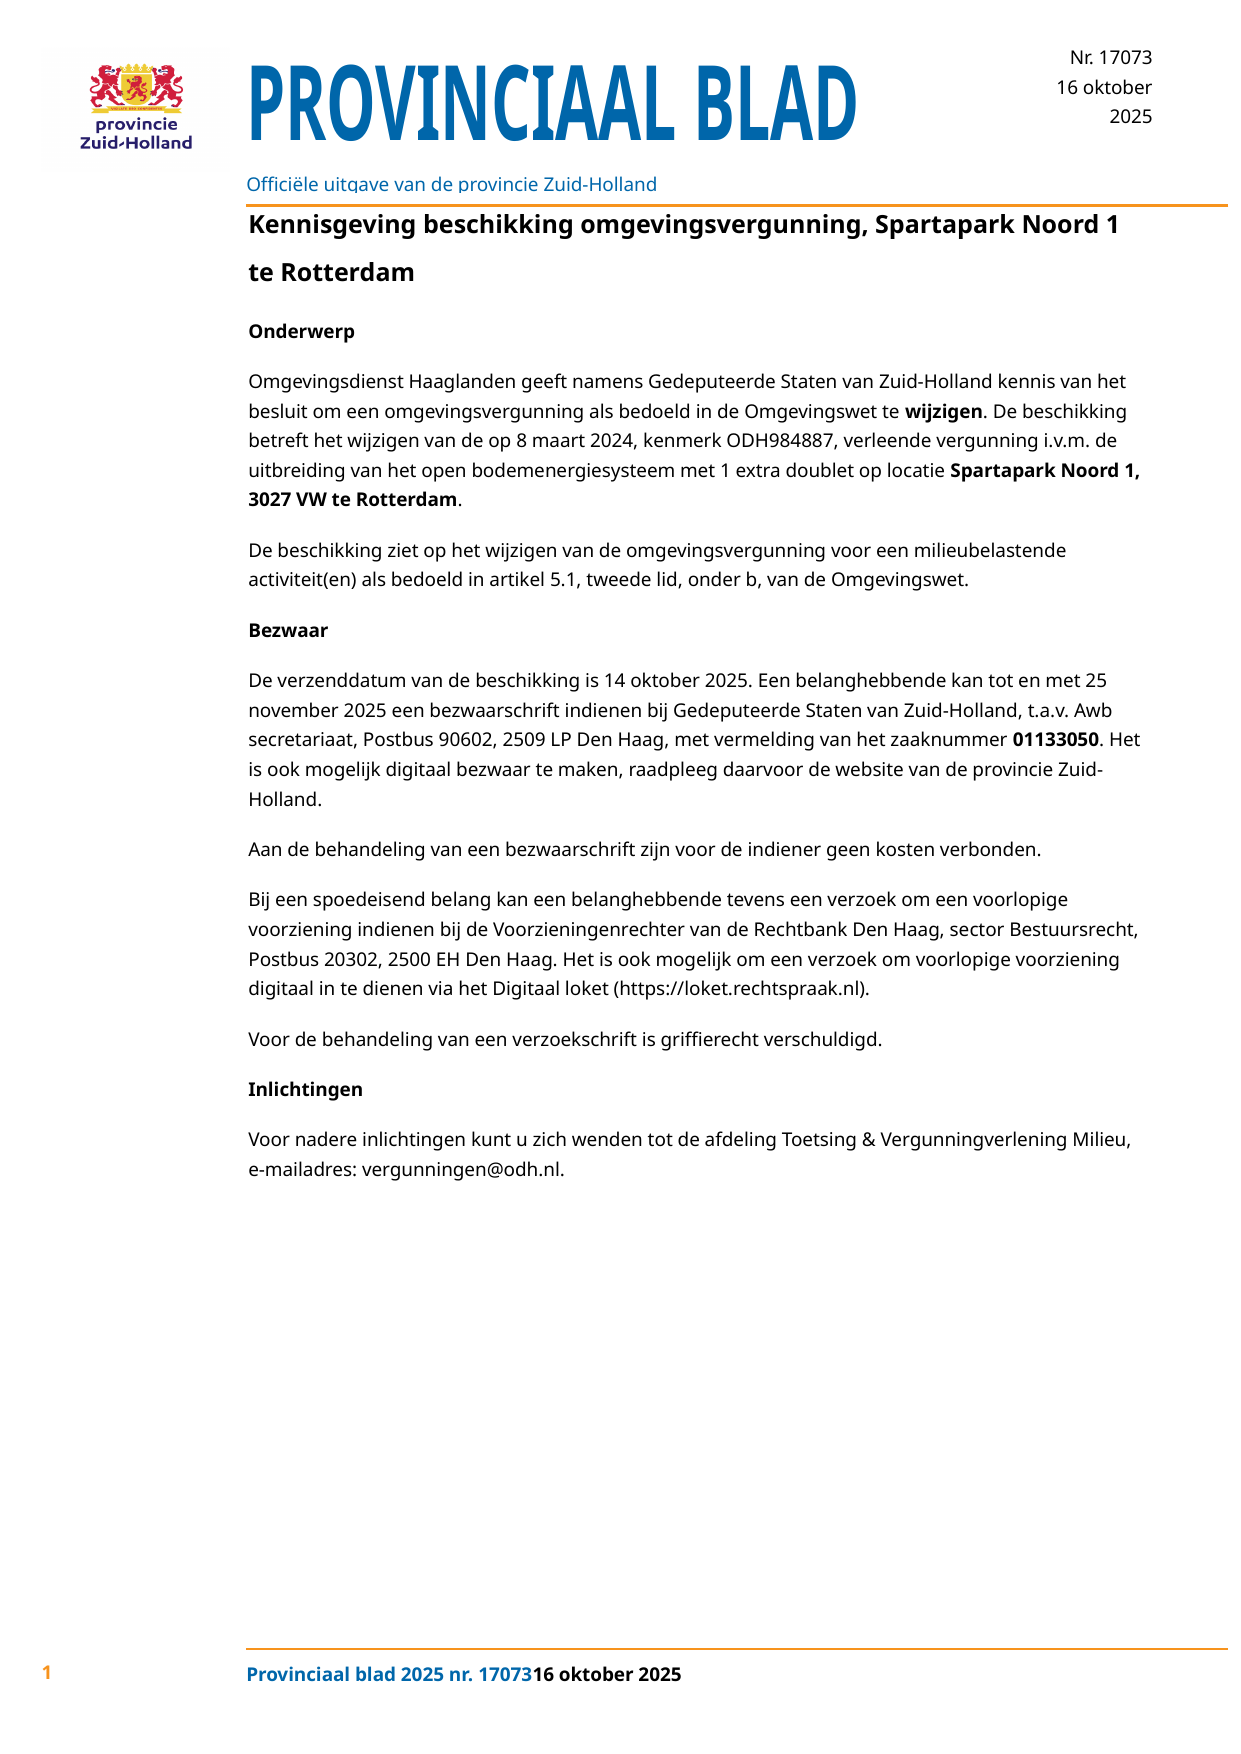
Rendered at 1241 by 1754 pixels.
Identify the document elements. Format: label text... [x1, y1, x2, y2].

text Omgevingsdienst Haaglanden geeft namens Gedeputeerde Staten van Zuid-Holland kennis van het besluit om een omgevingsvergunning als bedoeld in de Omgevingswet te wijzigen. De beschikking betreft het wijzigen van de op 8 maart 2024, kenmerk ODH984887, verleende vergunning i.v.m. de uitbreiding van het open bodemenergiesysteem met 1 extra doublet op locatie Spartapark Noord 1, 3027 VW te Rotterdam. [248, 368, 1152, 512]
text Voor de behandeling van een verzoekschrift is griffierecht verschuldigd. [248, 1026, 1152, 1052]
text Kennisgeving beschikking omgevingsvergunning, Spartapark Noord 1 te Rotterdam [248, 207, 1152, 288]
text Inlichtingen [248, 1076, 1152, 1102]
text Bezwaar [248, 617, 1152, 643]
text De beschikking ziet op het wijzigen van de omgevingsvergunning voor een milieubelastende activiteit(en) als bedoeld in artikel 5.1, tweede lid, onder b, van de Omgevingswet. [248, 537, 1152, 592]
text De verzenddatum van de beschikking is 14 oktober 2025. Een belanghebbende kan tot en met 25 november 2025 een bezwaarschrift indienen bij Gedeputeerde Staten van Zuid-Holland, t.a.v. Awb secretariaat, Postbus 90602, 2509 LP Den Haag, met vermelding van het zaaknummer 01133050. Het is ook mogelijk digitaal bezwaar te maken, raadpleeg daarvoor de website van de provincie Zuid-Holland. [248, 667, 1152, 812]
text Bij een spoedeisend belang kan een belanghebbende tevens een verzoek om een voorlopige voorziening indienen bij de Voorzieningenrechter van de Rechtbank Den Haag, sector Bestuursrecht, Postbus 20302, 2500 EH Den Haag. Het is ook mogelijk om een verzoek om voorlopige voorziening digitaal in te dienen via het Digitaal loket (https://loket.rechtspraak.nl). [248, 887, 1152, 1001]
text Onderwerp [248, 318, 1152, 344]
picture [41, 47, 231, 172]
text Aan de behandeling van een bezwaarschrift zijn voor de indiener geen kosten verbonden. [248, 836, 1152, 862]
text Voor nadere inlichtingen kunt u zich wenden tot de afdeling Toetsing & Vergunningverlening Milieu, e-mailadres: vergunningen@odh.nl. [248, 1127, 1152, 1182]
